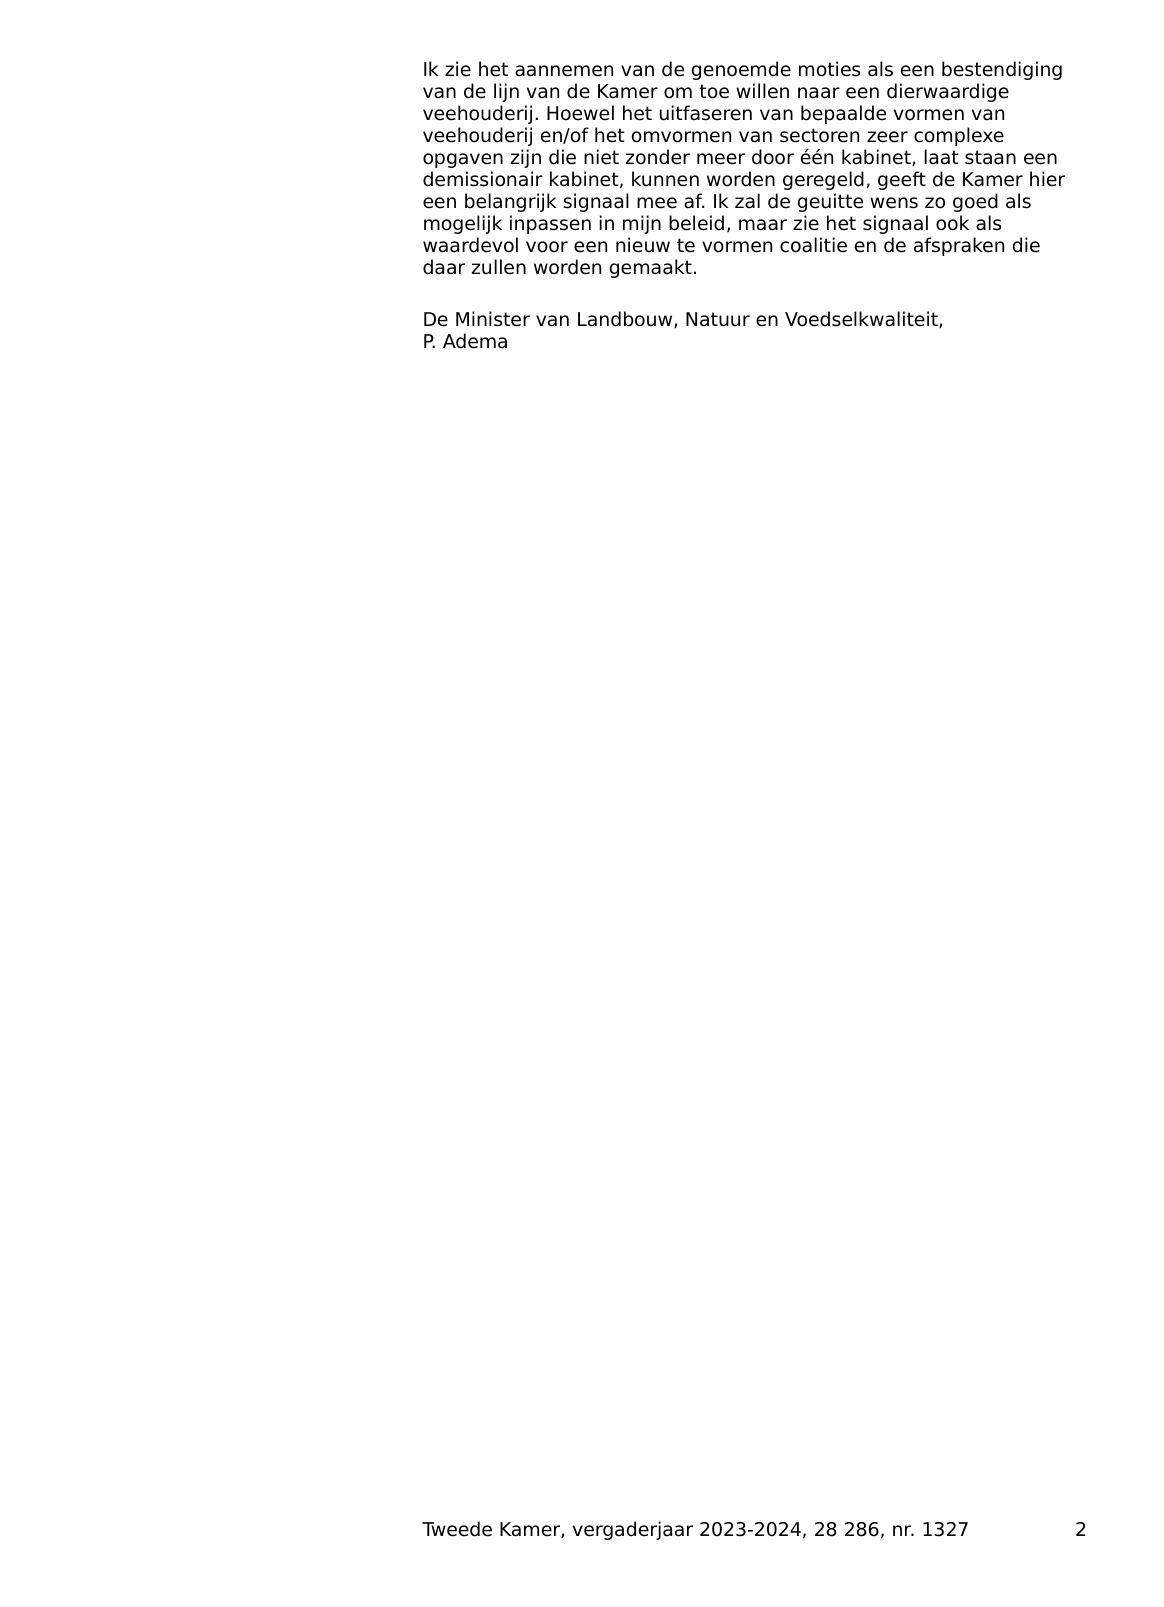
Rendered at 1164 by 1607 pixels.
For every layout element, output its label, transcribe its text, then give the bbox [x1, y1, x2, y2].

text Ik zie het aannemen van de genoemde moties als een bestendiging van de lijn van de Kamer om toe willen naar een dierwaardige veehouderij. Hoewel het uitfaseren van bepaalde vormen van veehouderij en/of het omvormen van sectoren zeer complexe opgaven zijn die niet zonder meer door één kabinet, laat staan een demissionair kabinet, kunnen worden geregeld, geeft de Kamer hier een belangrijk signaal mee af. Ik zal de geuitte wens zo goed als mogelijk inpassen in mijn beleid, maar zie het signaal ook als waardevol voor een nieuw te vormen coalitie en de afspraken die daar zullen worden gemaakt. [422, 59, 1087, 279]
text De Minister van Landbouw, Natuur en Voedselkwaliteit, P. Adema [422, 309, 1087, 353]
